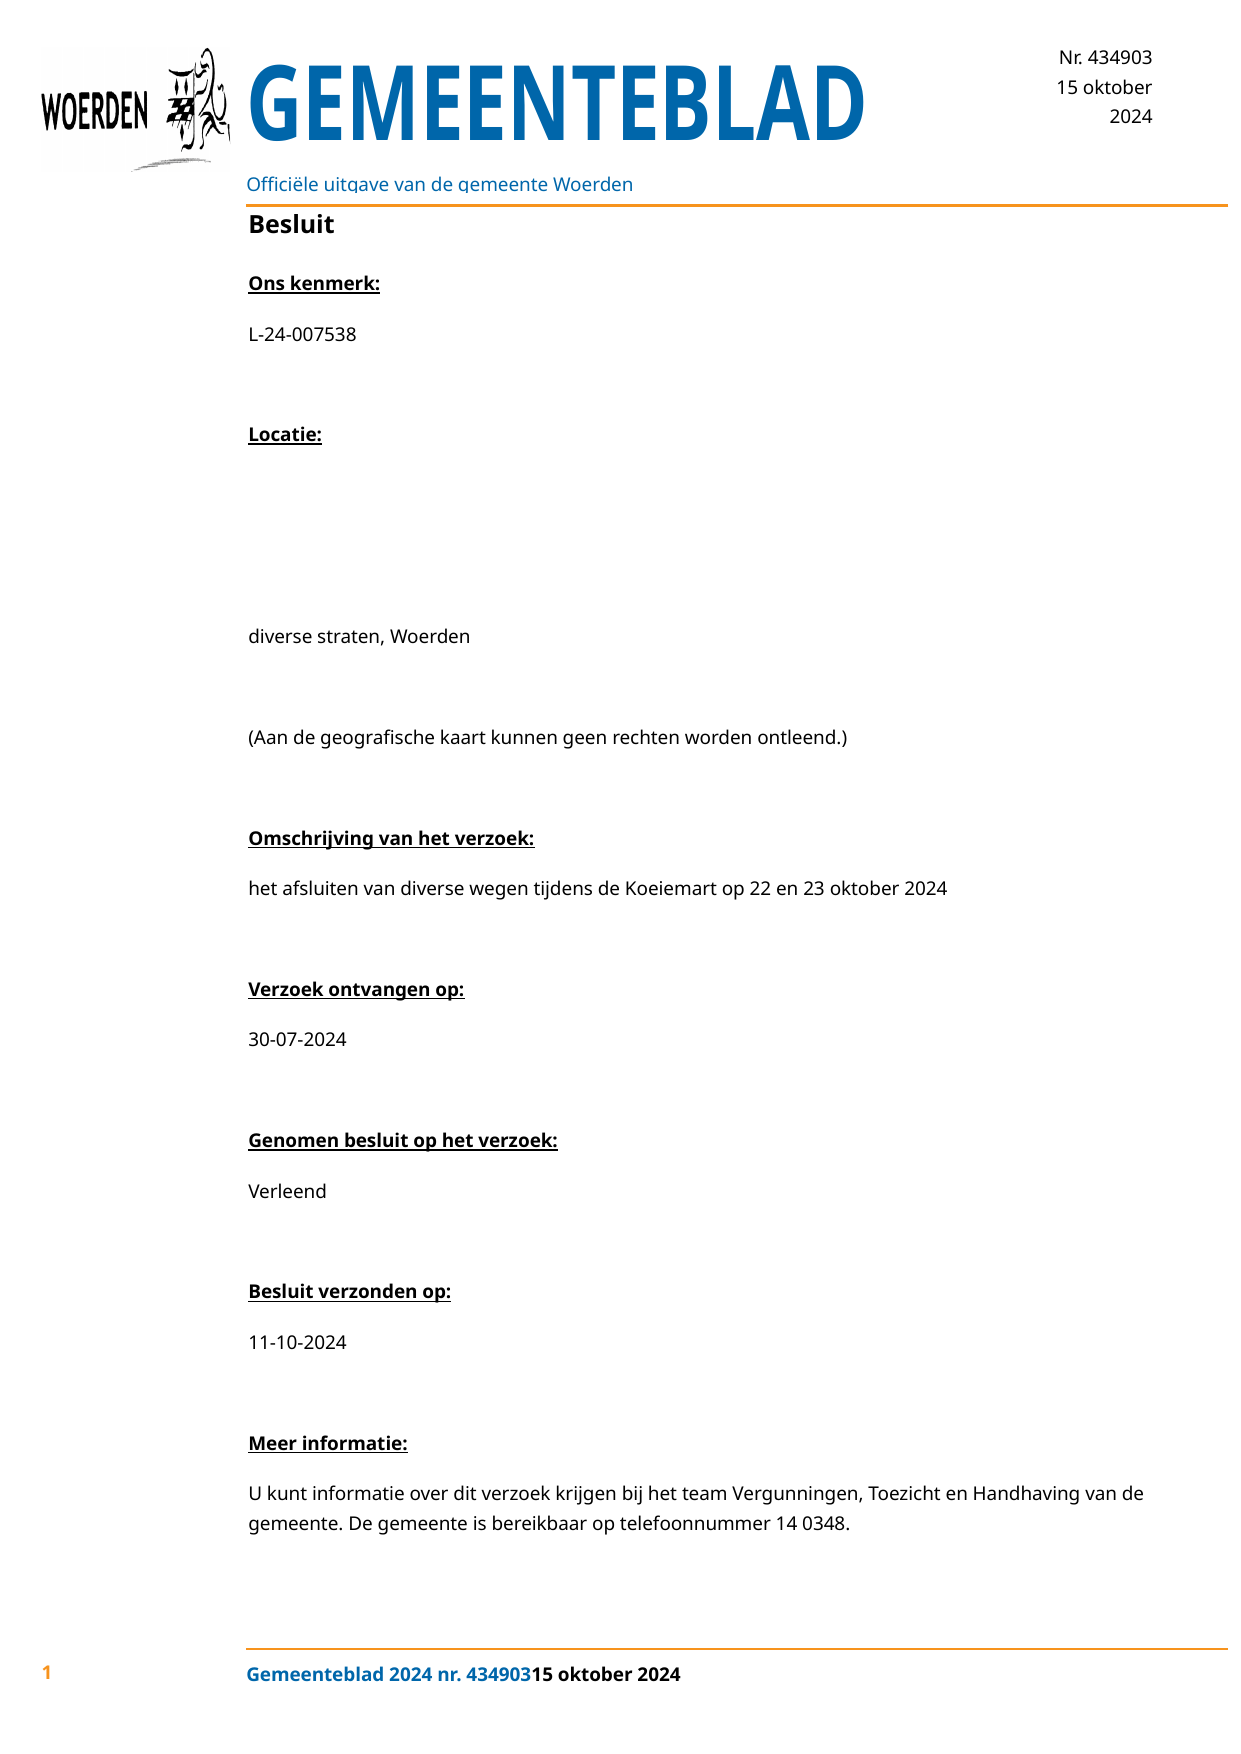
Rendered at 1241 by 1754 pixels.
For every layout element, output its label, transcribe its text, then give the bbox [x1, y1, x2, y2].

text Ons kenmerk: [248, 270, 1152, 296]
text Besluit [248, 207, 1152, 241]
text Omschrijving van het verzoek: [248, 825, 1152, 851]
text het afsluiten van diverse wegen tijdens de Koeiemart op 22 en 23 oktober 2024 [248, 875, 1152, 901]
text Verzoek ontvangen op: [248, 976, 1152, 1002]
text Locatie: [248, 422, 1152, 447]
text Meer informatie: [248, 1430, 1152, 1456]
text Genomen besluit op het verzoek: [248, 1127, 1152, 1153]
text 30-07-2024 [248, 1027, 1152, 1052]
text L-24-007538 [248, 321, 1152, 346]
text (Aan de geografische kaart kunnen geen rechten worden ontleend.) [248, 724, 1152, 750]
text diverse straten, Woerden [248, 623, 1152, 649]
picture [41, 47, 231, 172]
text 11-10-2024 [248, 1329, 1152, 1355]
text Verleend [248, 1178, 1152, 1203]
text Besluit verzonden op: [248, 1279, 1152, 1304]
text U kunt informatie over dit verzoek krijgen bij het team Vergunningen, Toezicht en Handhaving van de gemeente. De gemeente is bereikbaar op telefoonnummer 14 0348. [248, 1480, 1152, 1536]
